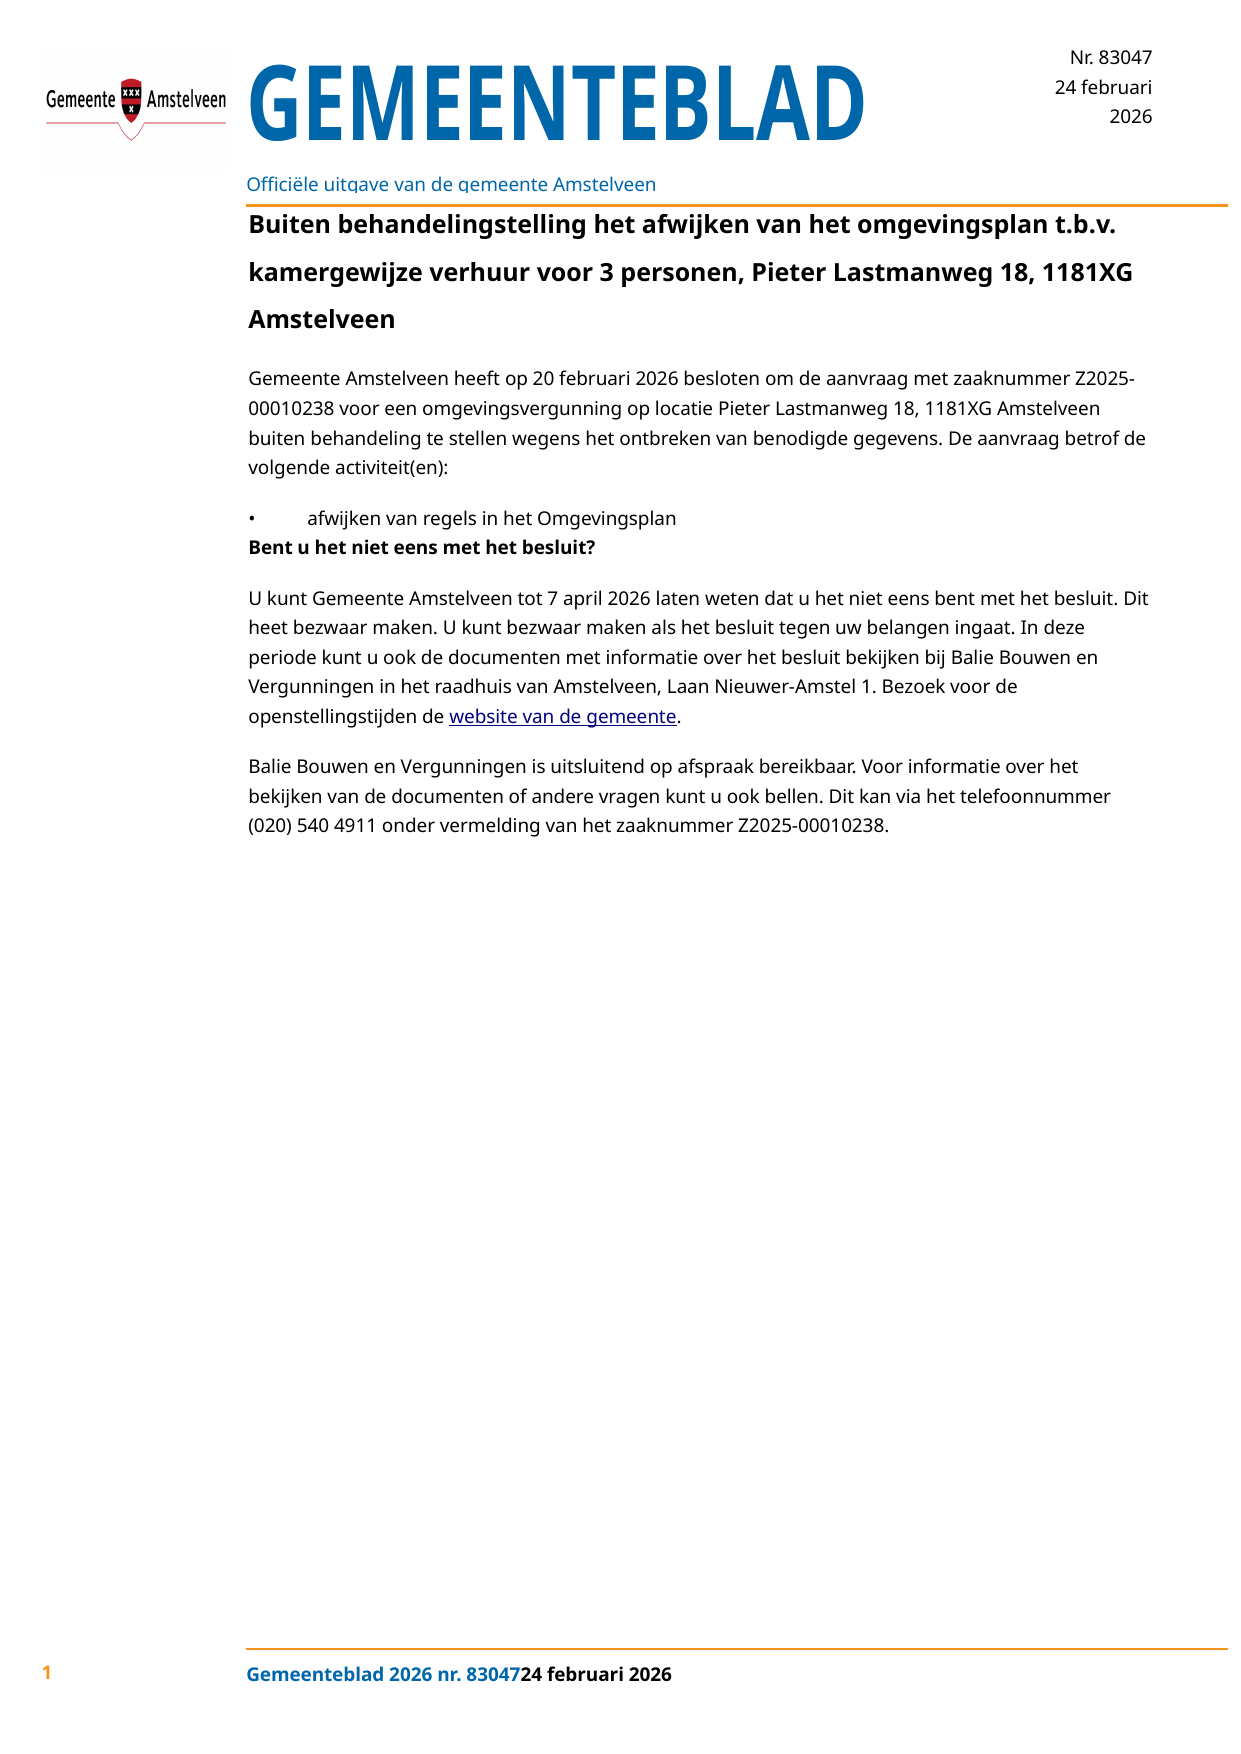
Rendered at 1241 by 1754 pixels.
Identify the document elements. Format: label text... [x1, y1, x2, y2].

text Bent u het niet eens met het besluit? [248, 534, 1152, 560]
text Balie Bouwen en Vergunningen is uitsluitend op afspraak bereikbaar. Voor informatie over het bekijken van de documenten of andere vragen kunt u ook bellen. Dit kan via het telefoonnummer (020) 540 4911 onder vermelding van het zaaknummer Z2025-00010238. [248, 753, 1152, 838]
picture [41, 47, 231, 172]
text U kunt Gemeente Amstelveen tot 7 april 2026 laten weten dat u het niet eens bent met het besluit. Dit heet bezwaar maken. U kunt bezwaar maken als het besluit tegen uw belangen ingaat. In deze periode kunt u ook de documenten met informatie over het besluit bekijken bij Balie Bouwen en Vergunningen in het raadhuis van Amstelveen, Laan Nieuwer-Amstel 1. Bezoek voor de openstellingstijden de website van de gemeente. [248, 585, 1152, 729]
text Gemeente Amstelveen heeft op 20 februari 2026 besloten om de aanvraag met zaaknummer Z2025-00010238 voor een omgevingsvergunning op locatie Pieter Lastmanweg 18, 1181XG Amstelveen buiten behandeling te stellen wegens het ontbreken van benodigde gegevens. De aanvraag betrof de volgende activiteit(en): [248, 366, 1152, 480]
text Buiten behandelingstelling het afwijken van het omgevingsplan t.b.v. kamergewijze verhuur voor 3 personen, Pieter Lastmanweg 18, 1181XG Amstelveen [248, 207, 1152, 336]
list afwijken van regels in het Omgevingsplan [248, 505, 1152, 530]
